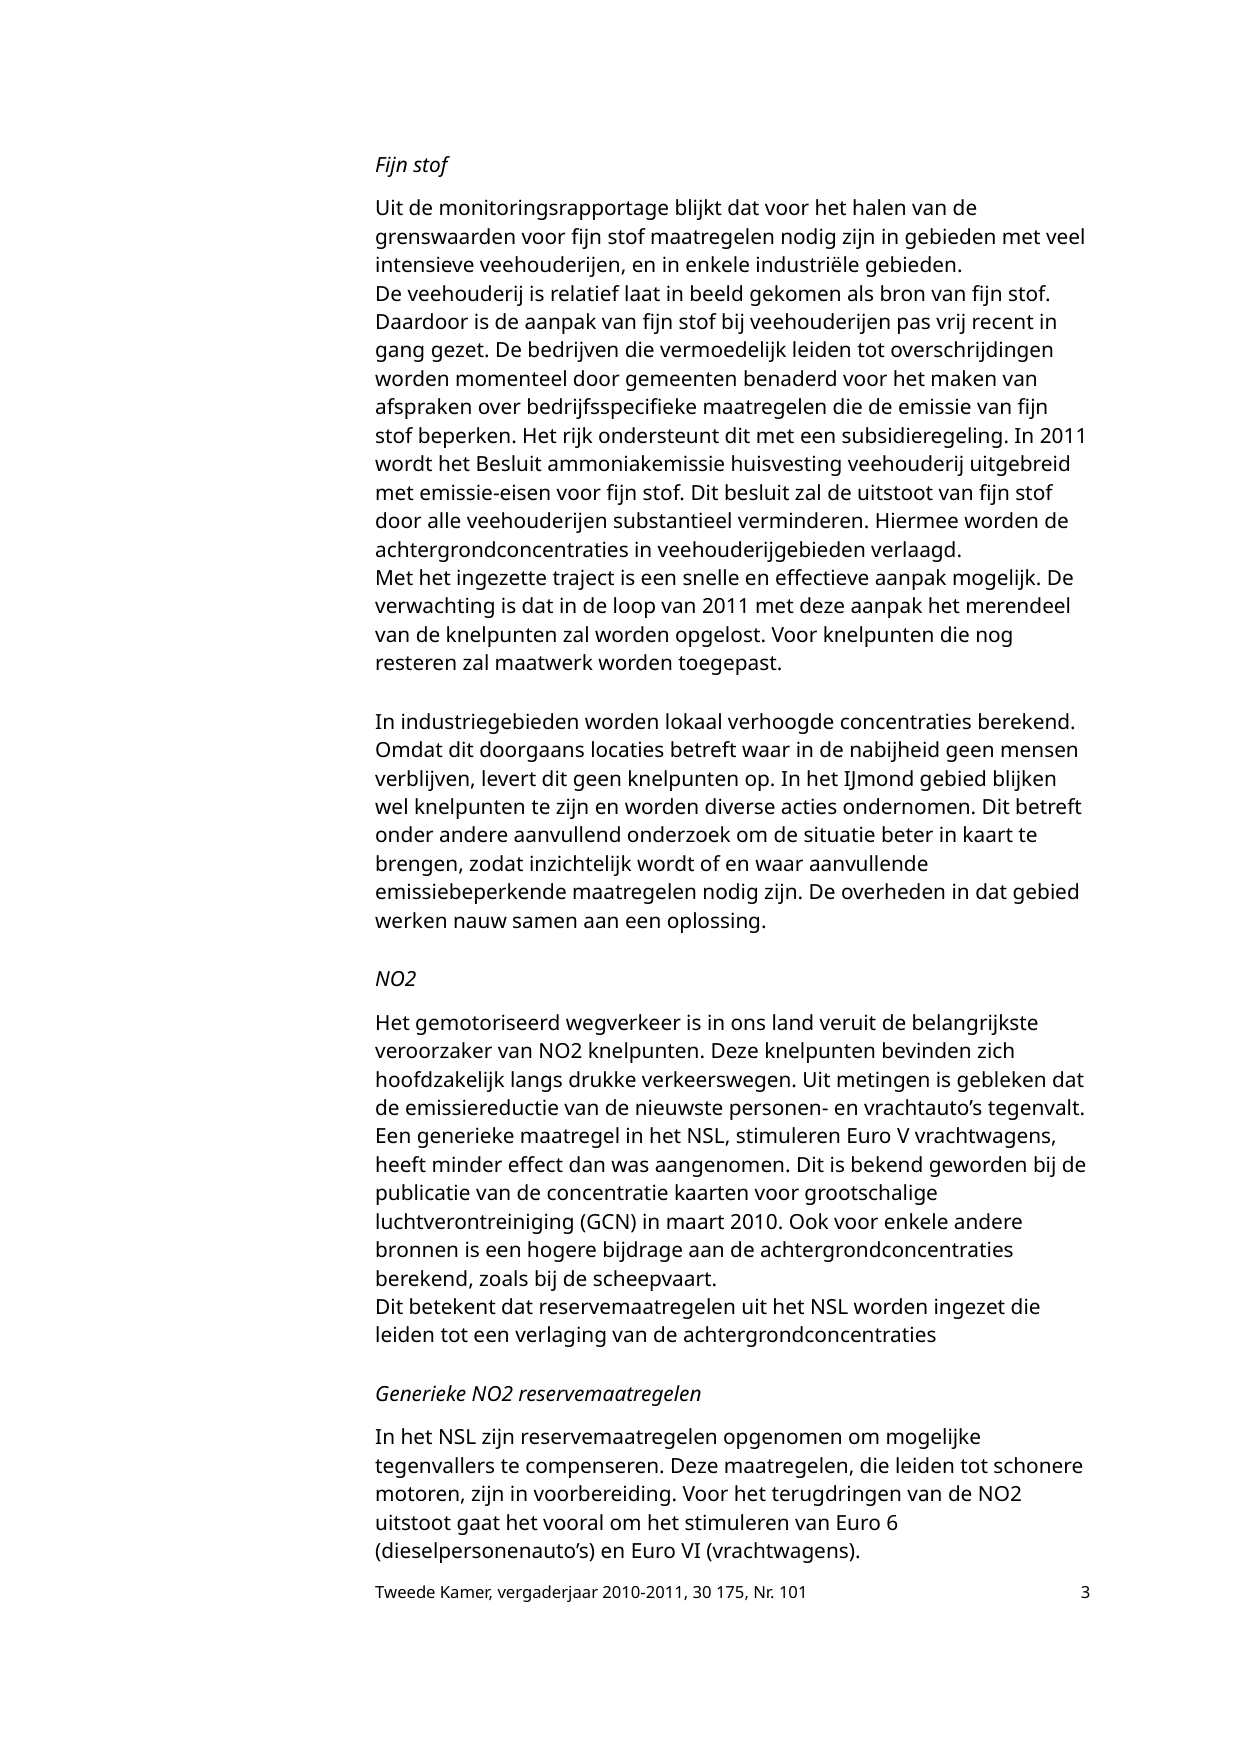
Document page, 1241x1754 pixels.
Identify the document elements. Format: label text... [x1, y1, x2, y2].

text De veehouderij is relatief laat in beeld gekomen als bron van fijn stof. Daardoor is de aanpak van fijn stof bij veehouderijen pas vrij recent in gang gezet. De bedrijven die vermoedelijk leiden tot overschrijdingen worden momenteel door gemeenten benaderd voor het maken van afspraken over bedrijfsspecifieke maatregelen die de emissie van fijn stof beperken. Het rijk ondersteunt dit met een subsidieregeling. In 2011 wordt het Besluit ammoniakemissie huisvesting veehouderij uitgebreid met emissie-eisen voor fijn stof. Dit besluit zal de uitstoot van fijn stof door alle veehouderijen substantieel verminderen. Hiermee worden de achtergrondconcentraties in veehouderijgebieden verlaagd. [375, 279, 1090, 563]
text In industriegebieden worden lokaal verhoogde concentraties berekend. Omdat dit doorgaans locaties betreft waar in de nabijheid geen mensen verblijven, levert dit geen knelpunten op. In het IJmond gebied blijken wel knelpunten te zijn en worden diverse acties ondernomen. Dit betreft onder andere aanvullend onderzoek om de situatie beter in kaart te brengen, zodat inzichtelijk wordt of en waar aanvullende emissiebeperkende maatregelen nodig zijn. De overheden in dat gebied werken nauw samen aan een oplossing. [375, 707, 1090, 934]
text Uit de monitoringsrapportage blijkt dat voor het halen van de grenswaarden voor fijn stof maatregelen nodig zijn in gebieden met veel intensieve veehouderijen, en in enkele industriële gebieden. [375, 193, 1090, 279]
text In het NSL zijn reservemaatregelen opgenomen om mogelijke tegenvallers te compenseren. Deze maatregelen, die leiden tot schonere motoren, zijn in voorbereiding. Voor het terugdringen van de NO2 uitstoot gaat het vooral om het stimuleren van Euro 6 (dieselpersonenauto’s) en Euro VI (vrachtwagens). [375, 1422, 1090, 1565]
text Met het ingezette traject is een snelle en effectieve aanpak mogelijk. De verwachting is dat in de loop van 2011 met deze aanpak het merendeel van de knelpunten zal worden opgelost. Voor knelpunten die nog resteren zal maatwerk worden toegepast. [375, 563, 1090, 677]
text Fijn stof [375, 150, 1090, 178]
text Het gemotoriseerd wegverkeer is in ons land veruit de belangrijkste veroorzaker van NO2 knelpunten. Deze knelpunten bevinden zich hoofdzakelijk langs drukke verkeerswegen. Uit metingen is gebleken dat de emissiereductie van de nieuwste personen- en vrachtauto’s tegenvalt. Een generieke maatregel in het NSL, stimuleren Euro V vrachtwagens, heeft minder effect dan was aangenomen. Dit is bekend geworden bij de publicatie van de concentratie kaarten voor grootschalige luchtverontreiniging (GCN) in maart 2010. Ook voor enkele andere bronnen is een hogere bijdrage aan de achtergrondconcentraties berekend, zoals bij de scheepvaart. [375, 1008, 1090, 1292]
text NO2 [375, 964, 1090, 993]
text Dit betekent dat reservemaatregelen uit het NSL worden ingezet die leiden tot een verlaging van de achtergrondconcentraties [375, 1292, 1090, 1349]
text Generieke NO2 reservemaatregelen [375, 1379, 1090, 1407]
